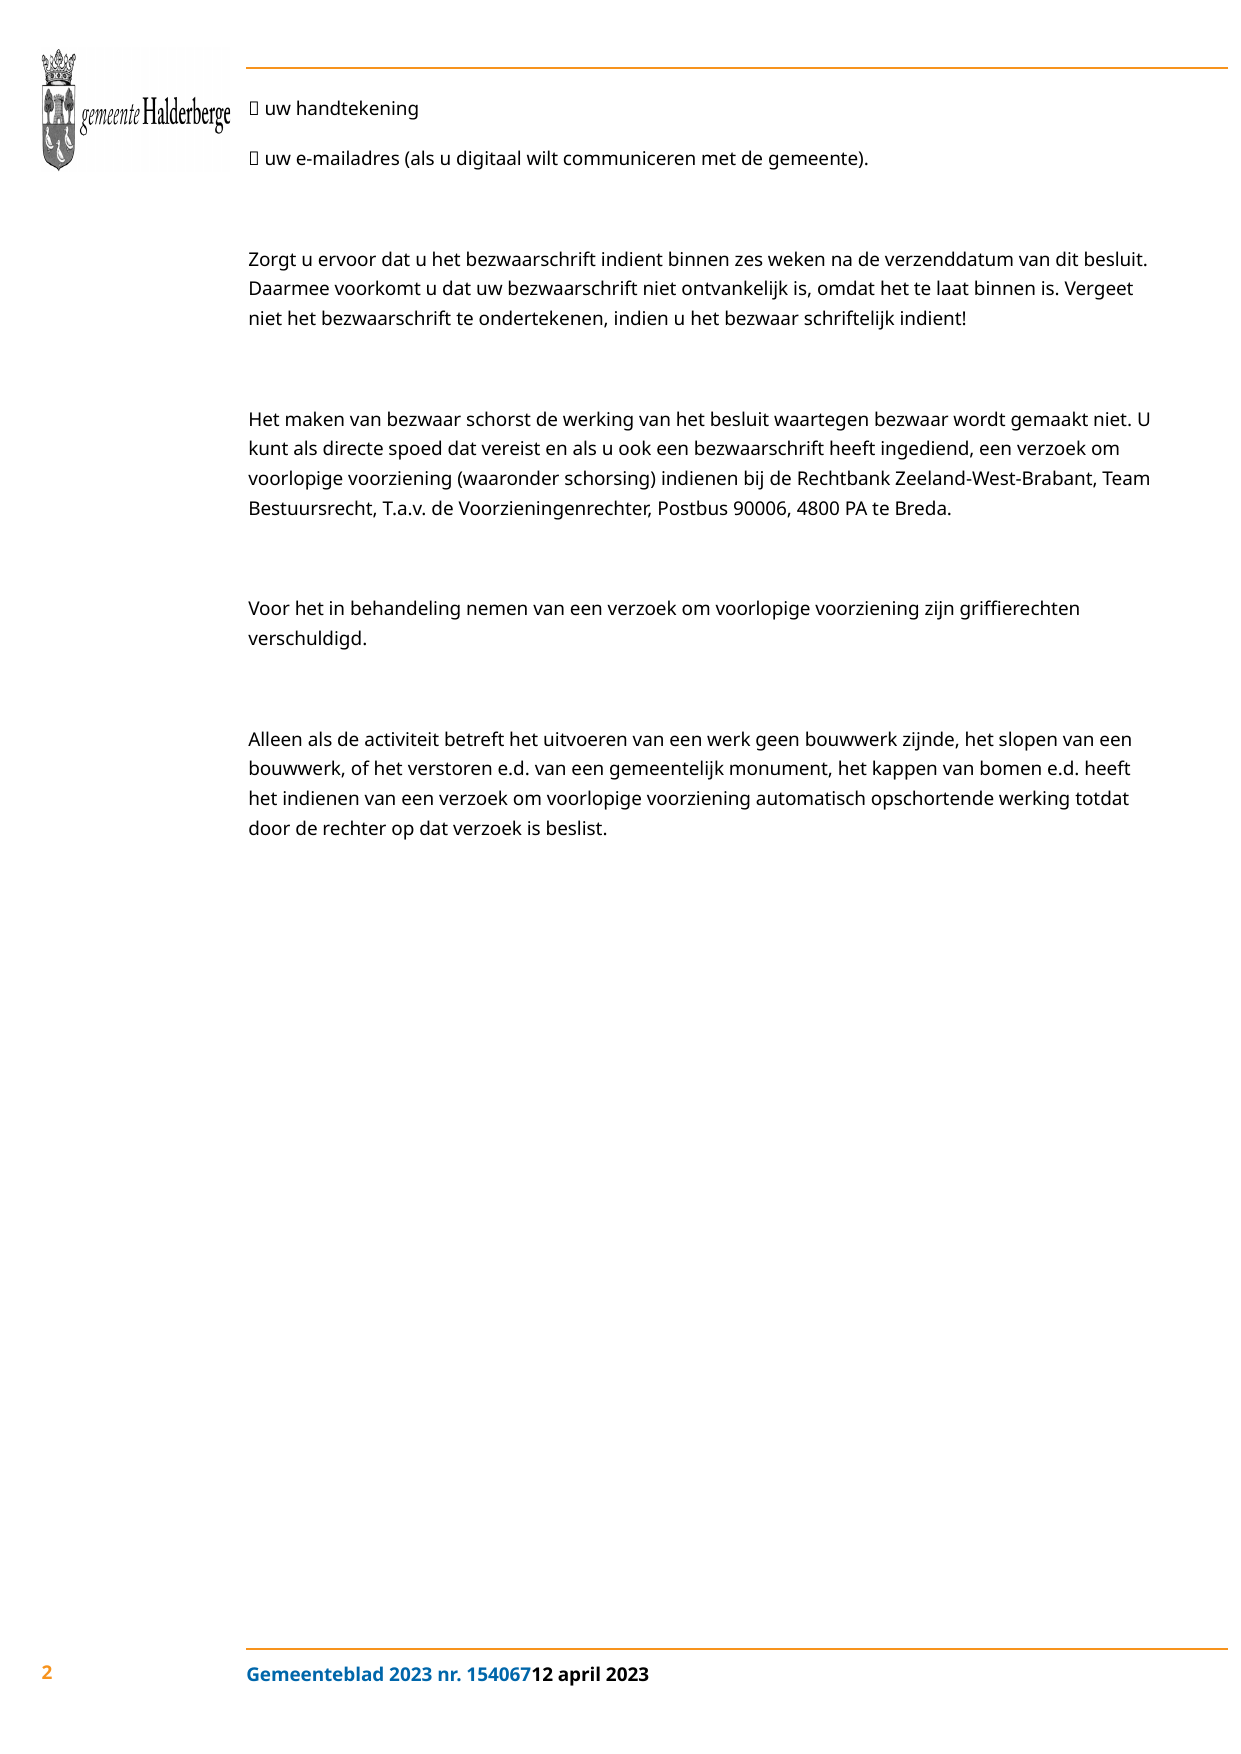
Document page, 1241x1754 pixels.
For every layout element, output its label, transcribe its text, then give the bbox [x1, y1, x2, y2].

text Voor het in behandeling nemen van een verzoek om voorlopige voorziening zijn griffierechten verschuldigd. [248, 596, 1152, 651]
picture [41, 47, 231, 172]
text  uw handtekening [248, 95, 1152, 121]
text Zorgt u ervoor dat u het bezwaarschrift indient binnen zes weken na de verzenddatum van dit besluit. Daarmee voorkomt u dat uw bezwaarschrift niet ontvankelijk is, omdat het te laat binnen is. Vergeet niet het bezwaarschrift te ondertekenen, indien u het bezwaar schriftelijk indient! [248, 246, 1152, 331]
text  uw e-mailadres (als u digitaal wilt communiceren met de gemeente). [248, 145, 1152, 171]
text Het maken van bezwaar schorst de werking van het besluit waartegen bezwaar wordt gemaakt niet. U kunt als directe spoed dat vereist en als u ook een bezwaarschrift heeft ingediend, een verzoek om voorlopige voorziening (waaronder schorsing) indienen bij de Rechtbank Zeeland-West-Brabant, Team Bestuursrecht, T.a.v. de Voorzieningenrechter, Postbus 90006, 4800 PA te Breda. [248, 406, 1152, 521]
text Alleen als de activiteit betreft het uitvoeren van een werk geen bouwwerk zijnde, het slopen van een bouwwerk, of het verstoren e.d. van een gemeentelijk monument, het kappen van bomen e.d. heeft het indienen van een verzoek om voorlopige voorziening automatisch opschortende werking totdat door de rechter op dat verzoek is beslist. [248, 726, 1152, 841]
